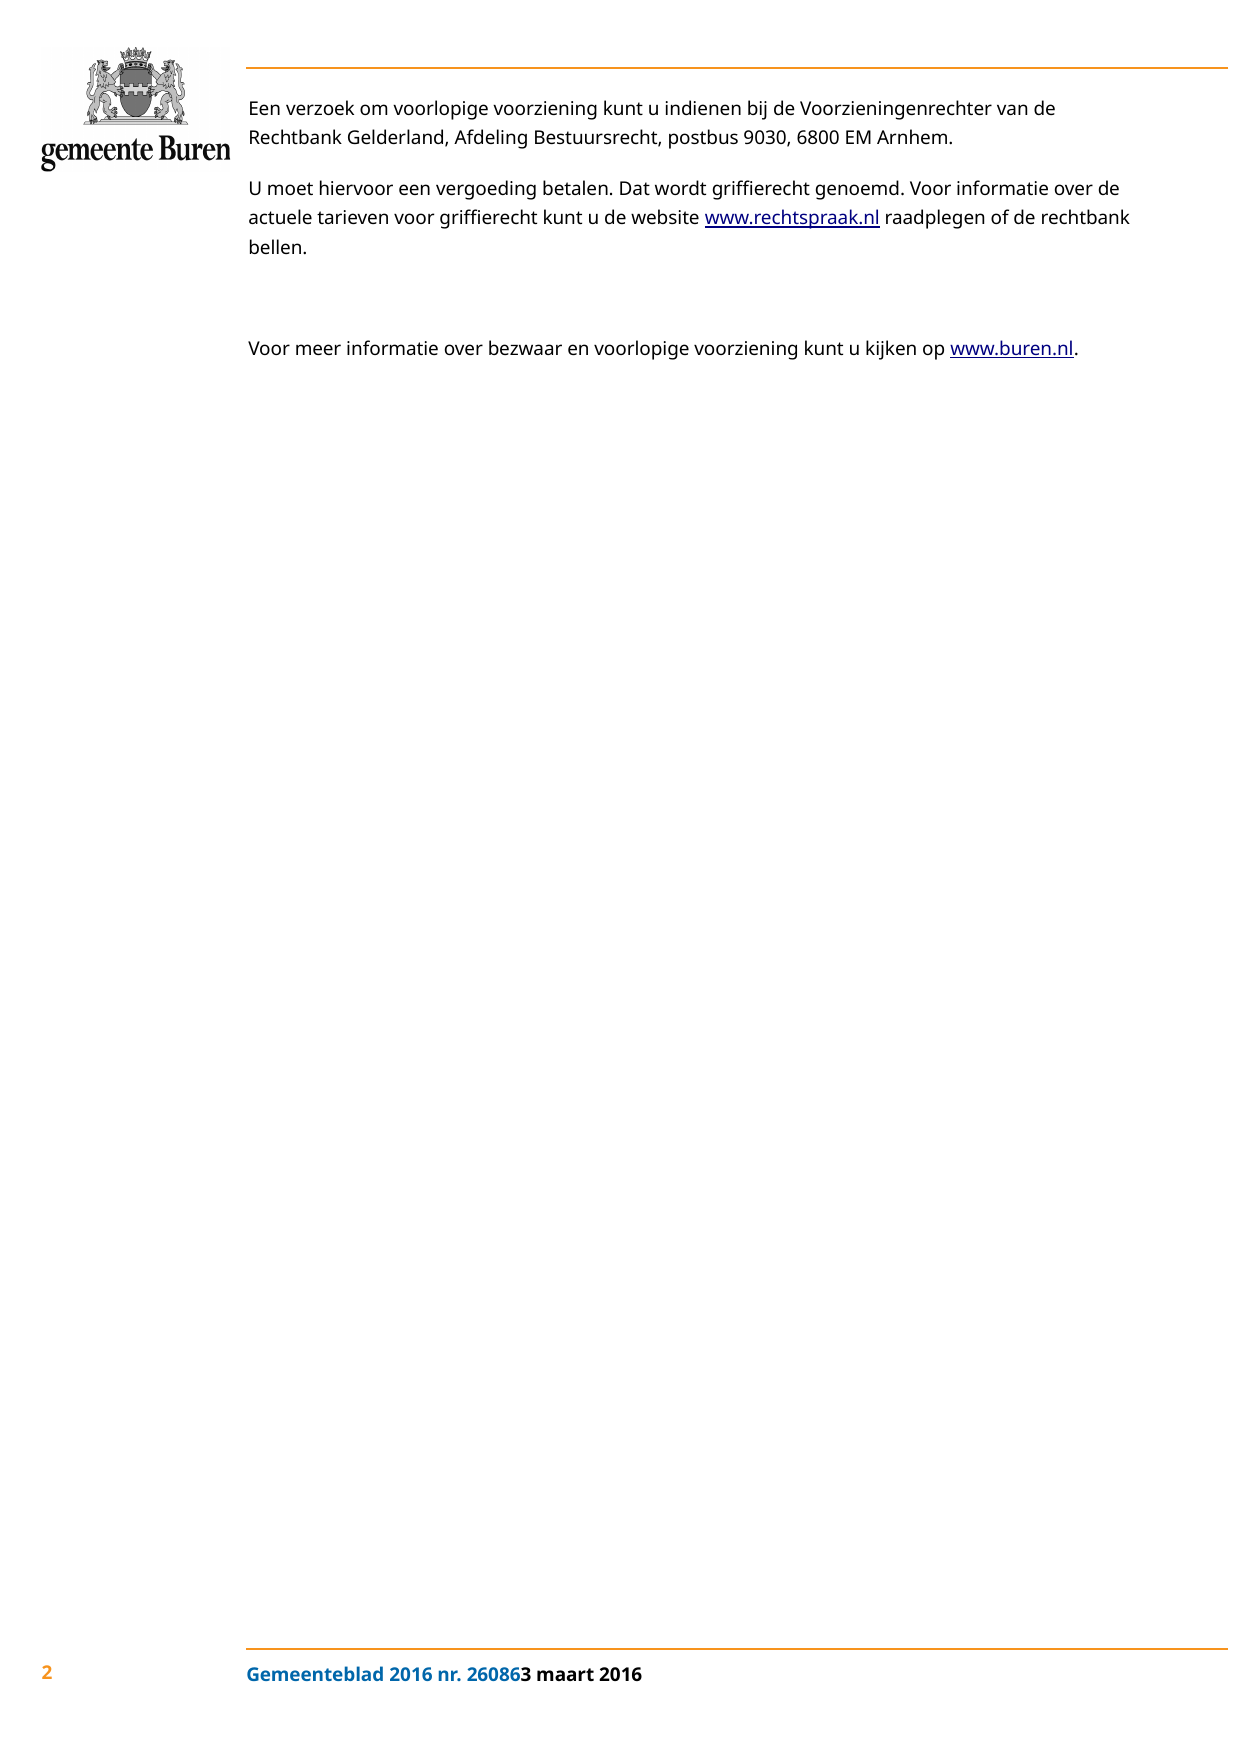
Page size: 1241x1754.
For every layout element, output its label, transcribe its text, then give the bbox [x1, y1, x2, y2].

text Voor meer informatie over bezwaar en voorlopige voorziening kunt u kijken op www.buren.nl. [248, 335, 1152, 361]
picture [41, 47, 231, 172]
text Een verzoek om voorlopige voorziening kunt u indienen bij de Voorzieningenrechter van de Rechtbank Gelderland, Afdeling Bestuursrecht, postbus 9030, 6800 EM Arnhem. [248, 95, 1152, 150]
text U moet hiervoor een vergoeding betalen. Dat wordt griffierecht genoemd. Voor informatie over de actuele tarieven voor griffierecht kunt u de website www.rechtspraak.nl raadplegen of de rechtbank bellen. [248, 175, 1152, 260]
